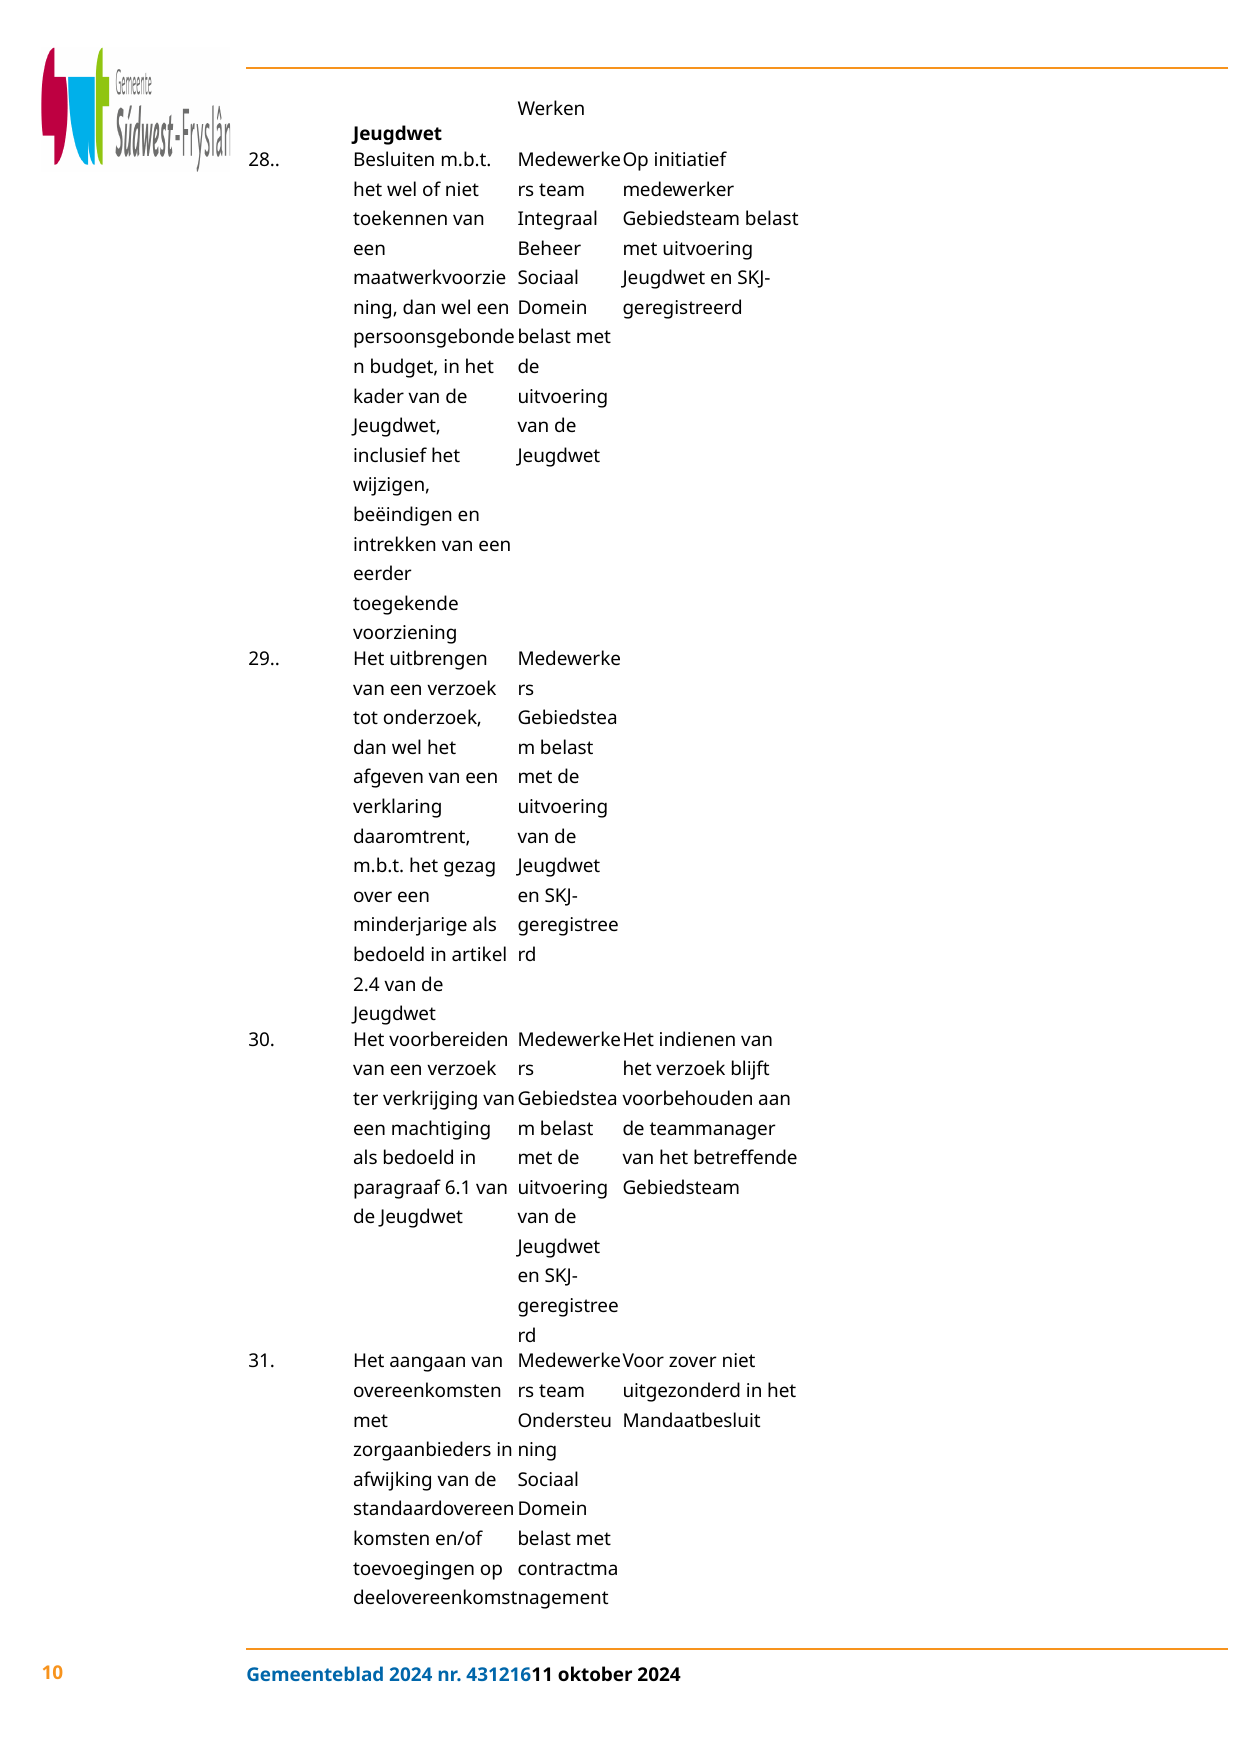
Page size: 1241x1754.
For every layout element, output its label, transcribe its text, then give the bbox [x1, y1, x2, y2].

table_cell Op initiatief medewerker Gebiedsteam belast met uitvoering Jeugdwet en SKJ-geregistreerd [622, 146, 805, 645]
table_cell [248, 121, 353, 146]
table_cell Medewerkers Gebiedsteam belast met de uitvoering van de Jeugdwet en SKJ-geregistreerd [517, 645, 622, 1026]
table_cell 31. [248, 1348, 353, 1610]
table_cell Werken [517, 95, 622, 121]
table_cell Besluiten m.b.t. het wel of niet toekennen van een maatwerkvoorziening, dan wel een persoonsgebonden budget, in het kader van de Jeugdwet, inclusief het wijzigen, beëindigen en intrekken van een eerder toegekende voorziening [353, 146, 517, 645]
table_cell Het indienen van het verzoek blijft voorbehouden aan de teammanager van het betreffende Gebiedsteam [622, 1026, 805, 1348]
table_cell 30. [248, 1026, 353, 1348]
table_cell Het uitbrengen van een verzoek tot onderzoek, dan wel het afgeven van een verklaring daaromtrent, m.b.t. het gezag over een minderjarige als bedoeld in artikel 2.4 van de Jeugdwet [353, 645, 517, 1026]
table_cell Het voorbereiden van een verzoek ter verkrijging van een machtiging als bedoeld in paragraaf 6.1 van de Jeugdwet [353, 1026, 517, 1348]
picture [41, 47, 231, 172]
table_cell [622, 645, 805, 1026]
table_cell Jeugdwet [353, 121, 805, 146]
table_cell Voor zover niet uitgezonderd in het Mandaatbesluit [622, 1348, 805, 1610]
table_cell Medewerkers team Ondersteuning Sociaal Domein belast met contractmanagement [517, 1348, 622, 1610]
table_cell Het aangaan van overeenkomsten met zorgaanbieders in afwijking van de standaardovereenkomsten en/of toevoegingen op deelovereenkomst [353, 1348, 517, 1610]
table_cell Medewerkers team Integraal Beheer Sociaal Domein belast met de uitvoering van de Jeugdwet [517, 146, 622, 645]
table_cell Medewerkers Gebiedsteam belast met de uitvoering van de Jeugdwet en SKJ-geregistreerd [517, 1026, 622, 1348]
table_cell [622, 95, 805, 121]
table_cell 28.. [248, 146, 353, 645]
table_cell 29.. [248, 645, 353, 1026]
table_cell [353, 95, 517, 121]
table_cell [248, 95, 353, 121]
